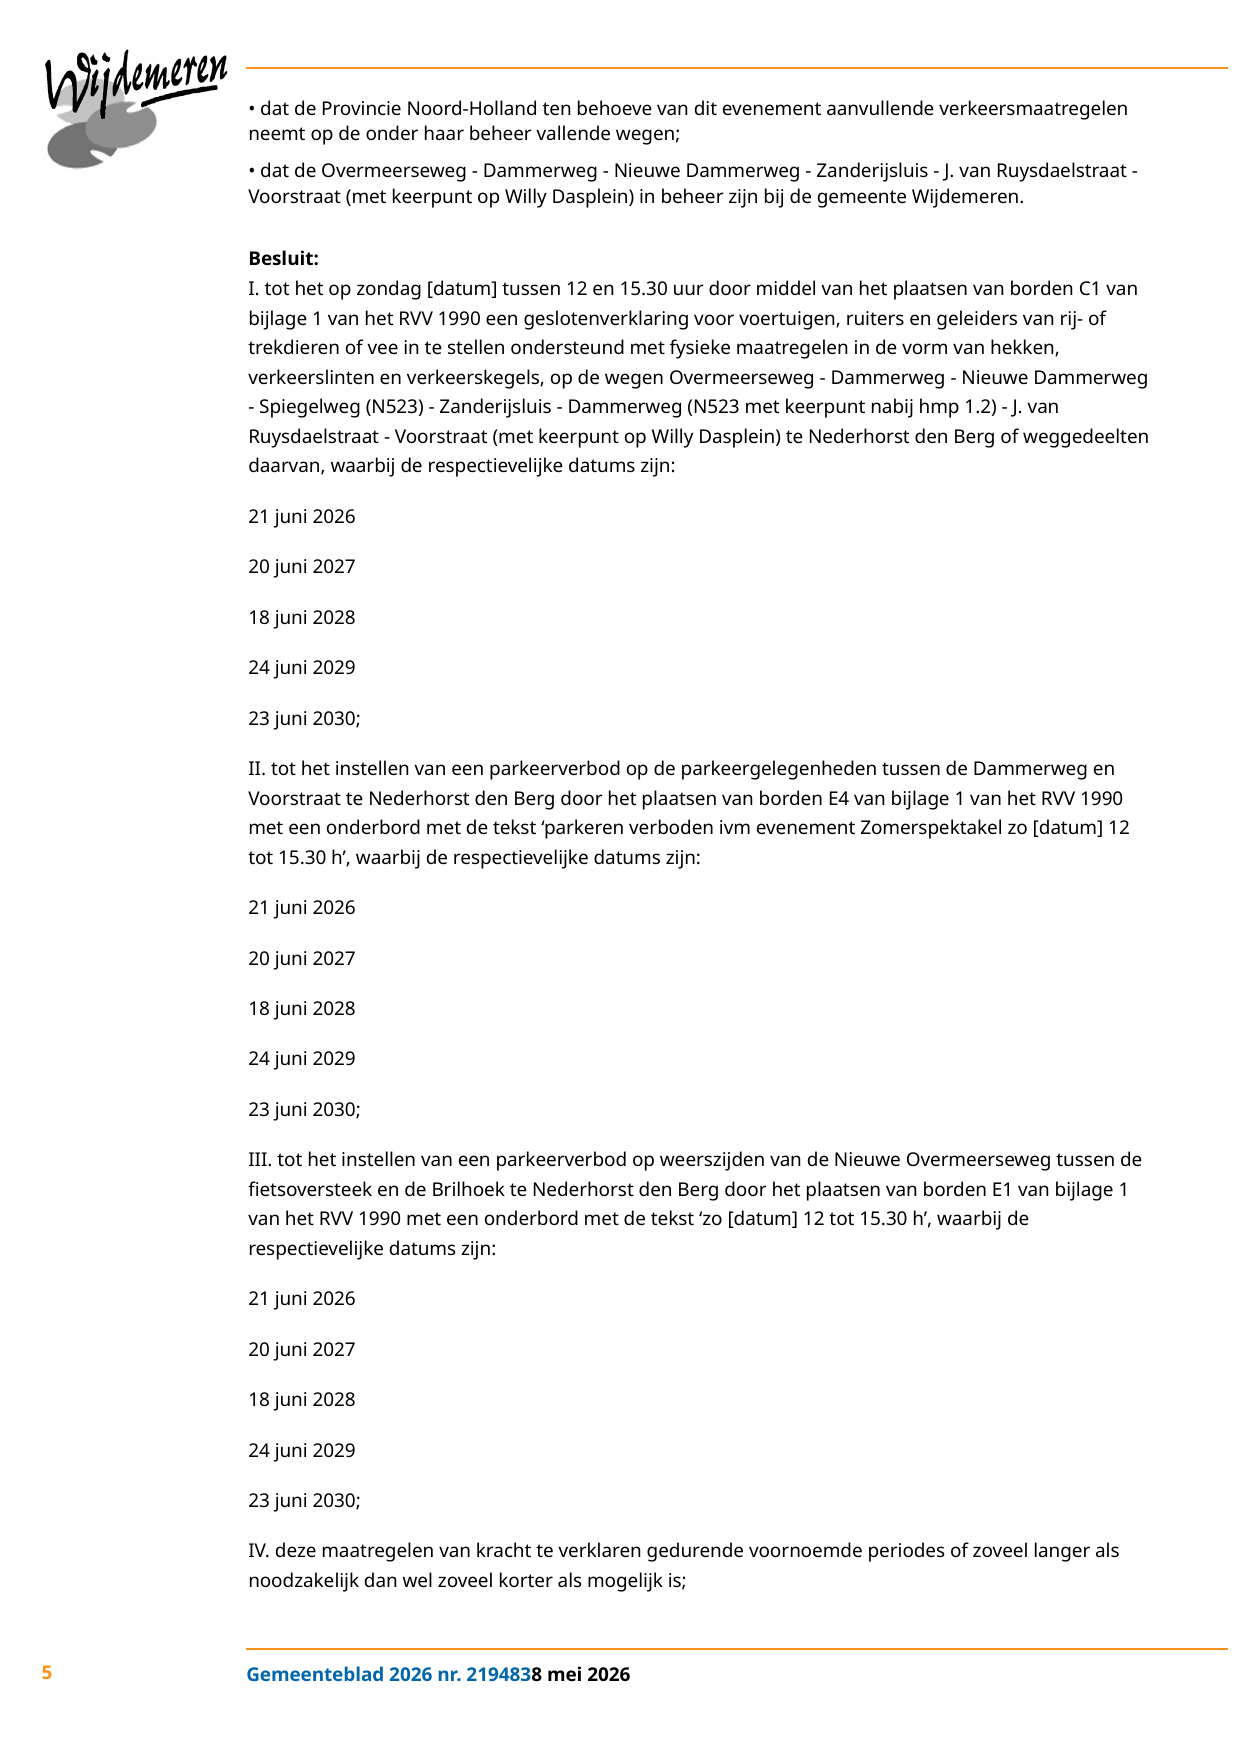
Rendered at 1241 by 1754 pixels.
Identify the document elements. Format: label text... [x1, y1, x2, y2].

text 24 juni 2029 [248, 1437, 1152, 1463]
text 20 juni 2027 [248, 1336, 1152, 1362]
text • dat de Provincie Noord-Holland ten behoeve van dit evenement aanvullende verkeersmaatregelen neemt op de onder haar beheer vallende wegen; [248, 95, 1152, 146]
text 23 juni 2030; [248, 1487, 1152, 1513]
text III. tot het instellen van een parkeerverbod op weerszijden van de Nieuwe Overmeerseweg tussen de fietsoversteek en de Brilhoek te Nederhorst den Berg door het plaatsen van borden E1 van bijlage 1 van het RVV 1990 met een onderbord met de tekst ‘zo [datum] 12 tot 15.30 h’, waarbij de respectievelijke datums zijn: [248, 1146, 1152, 1261]
text IV. deze maatregelen van kracht te verklaren gedurende voornoemde periodes of zoveel langer als noodzakelijk dan wel zoveel korter als mogelijk is; [248, 1538, 1152, 1593]
text 23 juni 2030; [248, 1096, 1152, 1122]
text 20 juni 2027 [248, 945, 1152, 971]
text 24 juni 2029 [248, 1046, 1152, 1071]
text 18 juni 2028 [248, 604, 1152, 630]
text Besluit: [248, 246, 1152, 271]
text I. tot het op zondag [datum] tussen 12 en 15.30 uur door middel van het plaatsen van borden C1 van bijlage 1 van het RVV 1990 een geslotenverklaring voor voertuigen, ruiters en geleiders van rij- of trekdieren of vee in te stellen ondersteund met fysieke maatregelen in de vorm van hekken, verkeerslinten en verkeerskegels, op de wegen Overmeerseweg - Dammerweg - Nieuwe Dammerweg - Spiegelweg (N523) - Zanderijsluis - Dammerweg (N523 met keerpunt nabij hmp 1.2) - J. van Ruysdaelstraat - Voorstraat (met keerpunt op Willy Dasplein) te Nederhorst den Berg of weggedeelten daarvan, waarbij de respectievelijke datums zijn: [248, 275, 1152, 478]
text 20 juni 2027 [248, 553, 1152, 579]
text 18 juni 2028 [248, 995, 1152, 1021]
text 18 juni 2028 [248, 1386, 1152, 1412]
text 21 juni 2026 [248, 894, 1152, 920]
text 23 juni 2030; [248, 705, 1152, 731]
text II. tot het instellen van een parkeerverbod op de parkeergelegenheden tussen de Dammerweg en Voorstraat te Nederhorst den Berg door het plaatsen van borden E4 van bijlage 1 van het RVV 1990 met een onderbord met de tekst ‘parkeren verboden ivm evenement Zomerspektakel zo [datum] 12 tot 15.30 h’, waarbij de respectievelijke datums zijn: [248, 755, 1152, 870]
text • dat de Overmeerseweg - Dammerweg - Nieuwe Dammerweg - Zanderijsluis - J. van Ruysdaelstraat - Voorstraat (met keerpunt op Willy Dasplein) in beheer zijn bij de gemeente Wijdemeren. [248, 157, 1152, 209]
picture [41, 47, 231, 172]
text 24 juni 2029 [248, 654, 1152, 680]
text 21 juni 2026 [248, 503, 1152, 529]
text 21 juni 2026 [248, 1286, 1152, 1311]
